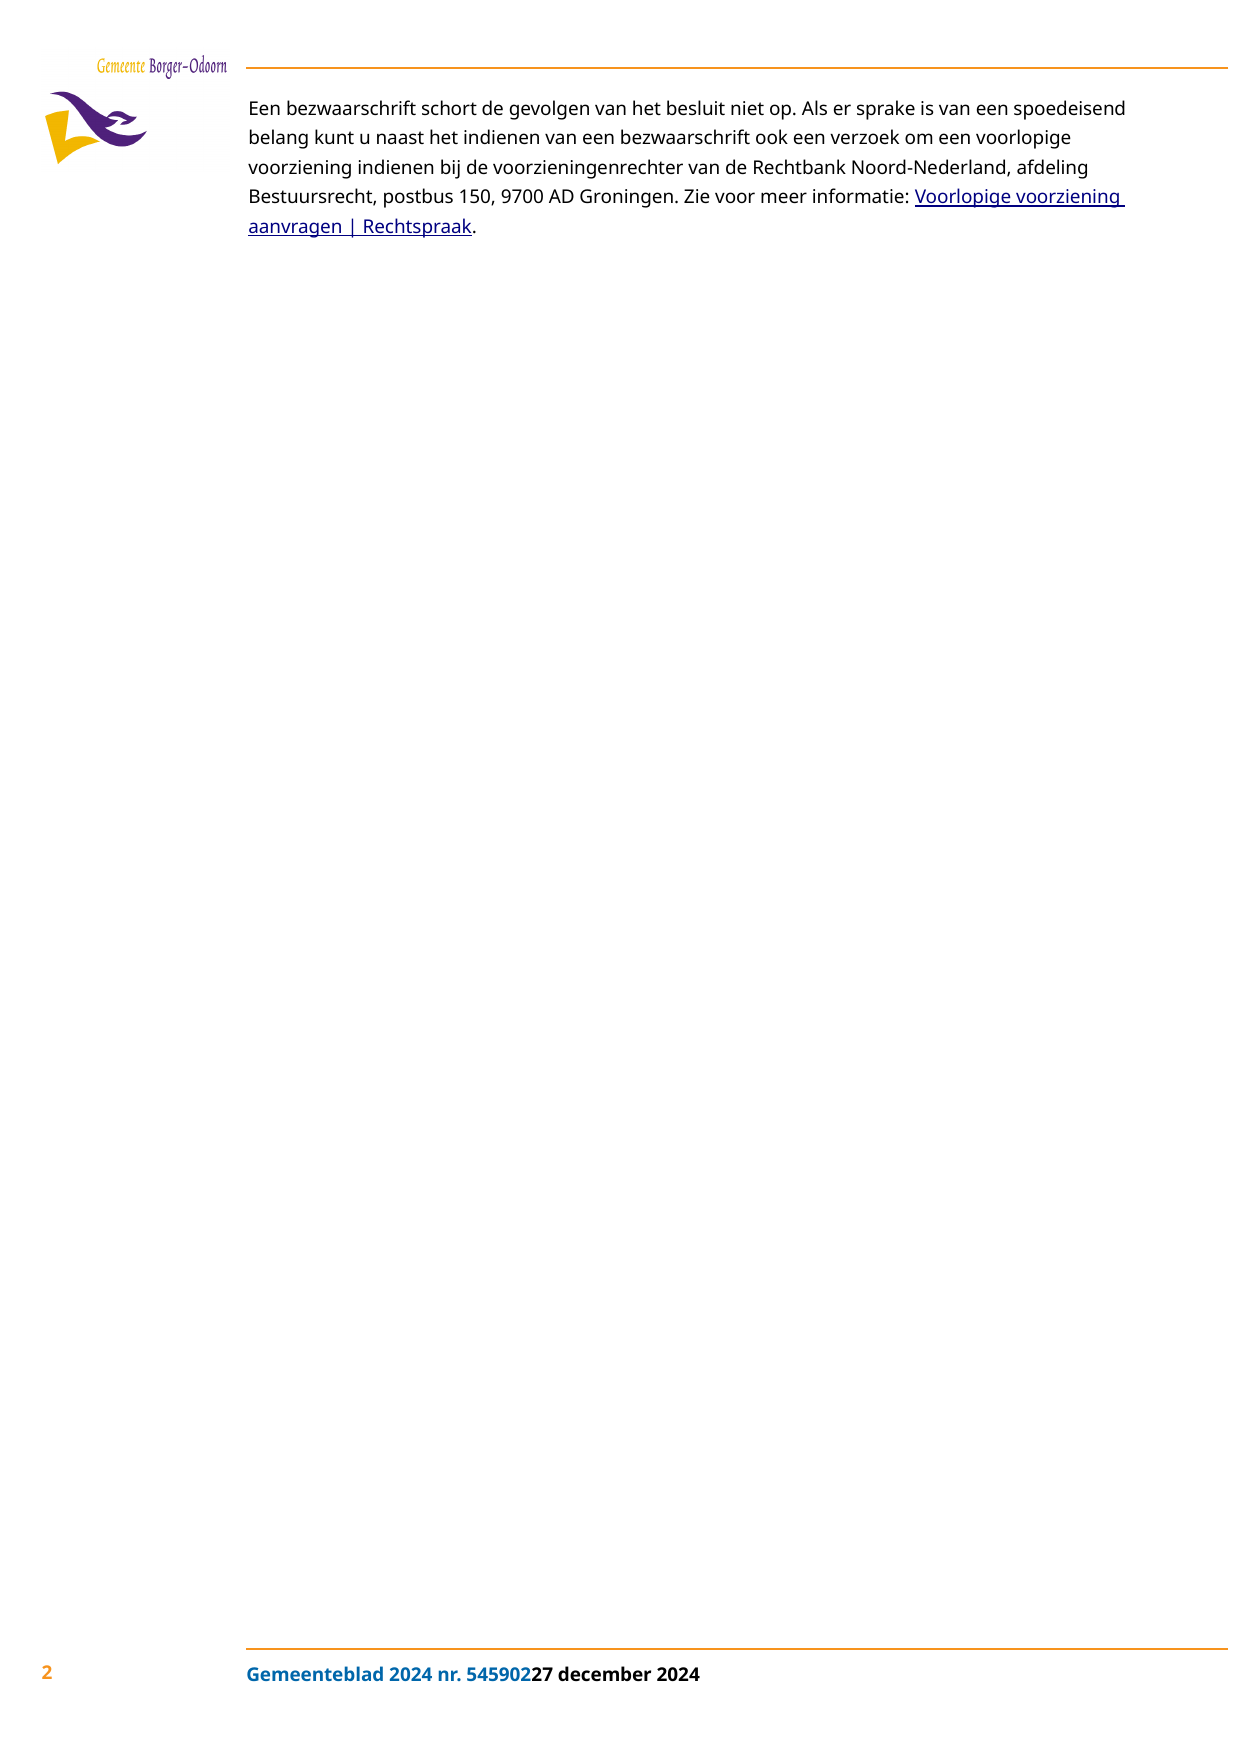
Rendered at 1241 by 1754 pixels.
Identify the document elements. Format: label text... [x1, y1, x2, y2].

text Een bezwaarschrift schort de gevolgen van het besluit niet op. Als er sprake is van een spoedeisend belang kunt u naast het indienen van een bezwaarschrift ook een verzoek om een voorlopige voorziening indienen bij de voorzieningenrechter van de Rechtbank Noord-Nederland, afdeling Bestuursrecht, postbus 150, 9700 AD Groningen. Zie voor meer informatie: Voorlopige voorziening aanvragen | Rechtspraak. [248, 95, 1152, 239]
picture [41, 47, 231, 172]
